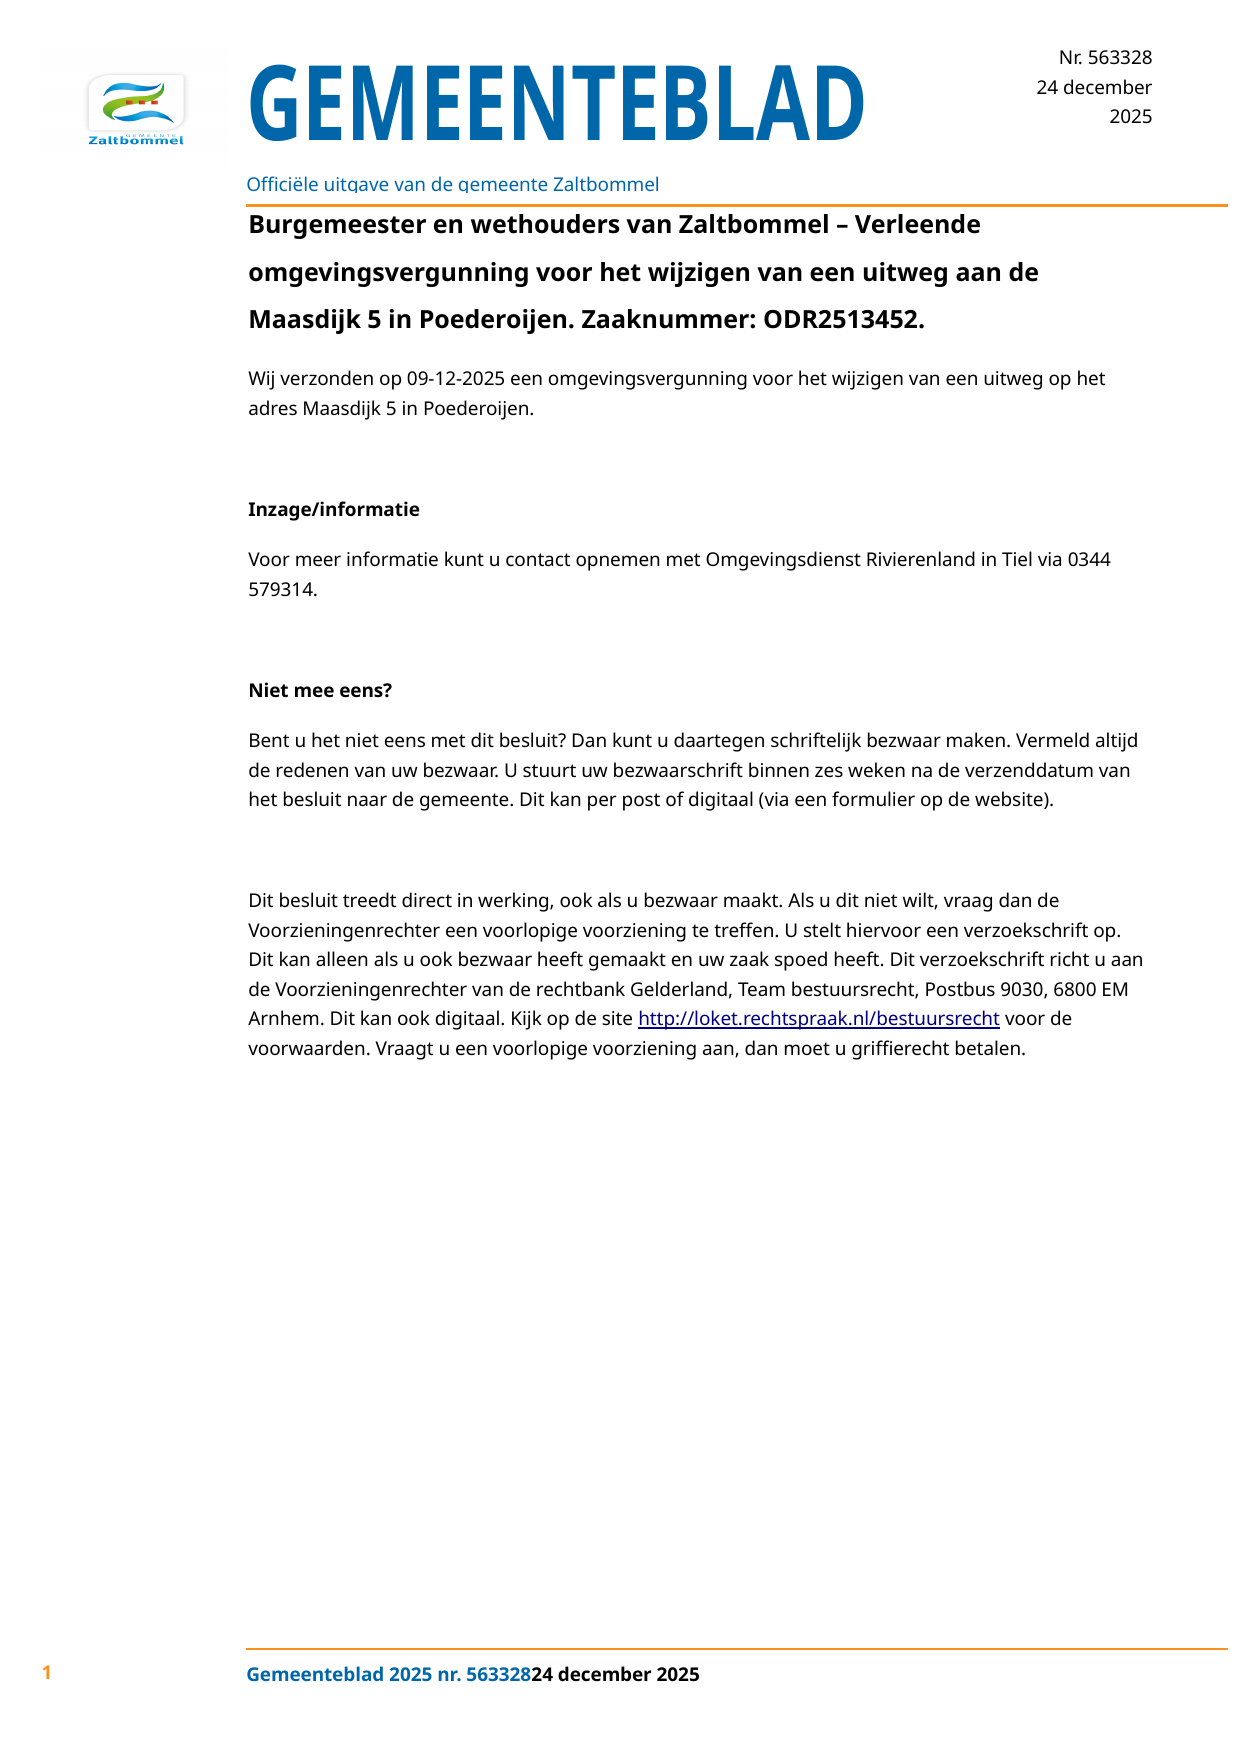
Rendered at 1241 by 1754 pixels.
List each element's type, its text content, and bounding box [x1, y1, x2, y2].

text Voor meer informatie kunt u contact opnemen met Omgevingsdienst Rivierenland in Tiel via 0344 579314. [248, 546, 1152, 602]
text Niet mee eens? [248, 677, 1152, 702]
text Bent u het niet eens met dit besluit? Dan kunt u daartegen schriftelijk bezwaar maken. Vermeld altijd de redenen van uw bezwaar. U stuurt uw bezwaarschrift binnen zes weken na de verzenddatum van het besluit naar de gemeente. Dit kan per post of digitaal (via een formulier op de website). [248, 727, 1152, 812]
picture [41, 47, 231, 172]
text Dit besluit treedt direct in werking, ook als u bezwaar maakt. Als u dit niet wilt, vraag dan de Voorzieningenrechter een voorlopige voorziening te treffen. U stelt hiervoor een verzoekschrift op. Dit kan alleen als u ook bezwaar heeft gemaakt en uw zaak spoed heeft. Dit verzoekschrift richt u aan de Voorzieningenrechter van de rechtbank Gelderland, Team bestuursrecht, Postbus 9030, 6800 EM Arnhem. Dit kan ook digitaal. Kijk op de site http://loket.rechtspraak.nl/bestuursrecht voor de voorwaarden. Vraagt u een voorlopige voorziening aan, dan moet u griffierecht betalen. [248, 887, 1152, 1061]
text Burgemeester en wethouders van Zaltbommel – Verleende omgevingsvergunning voor het wijzigen van een uitweg aan de Maasdijk 5 in Poederoijen. Zaaknummer: ODR2513452. [248, 207, 1152, 336]
text Inzage/informatie [248, 496, 1152, 522]
text Wij verzonden op 09-12-2025 een omgevingsvergunning voor het wijzigen van een uitweg op het adres Maasdijk 5 in Poederoijen. [248, 366, 1152, 421]
